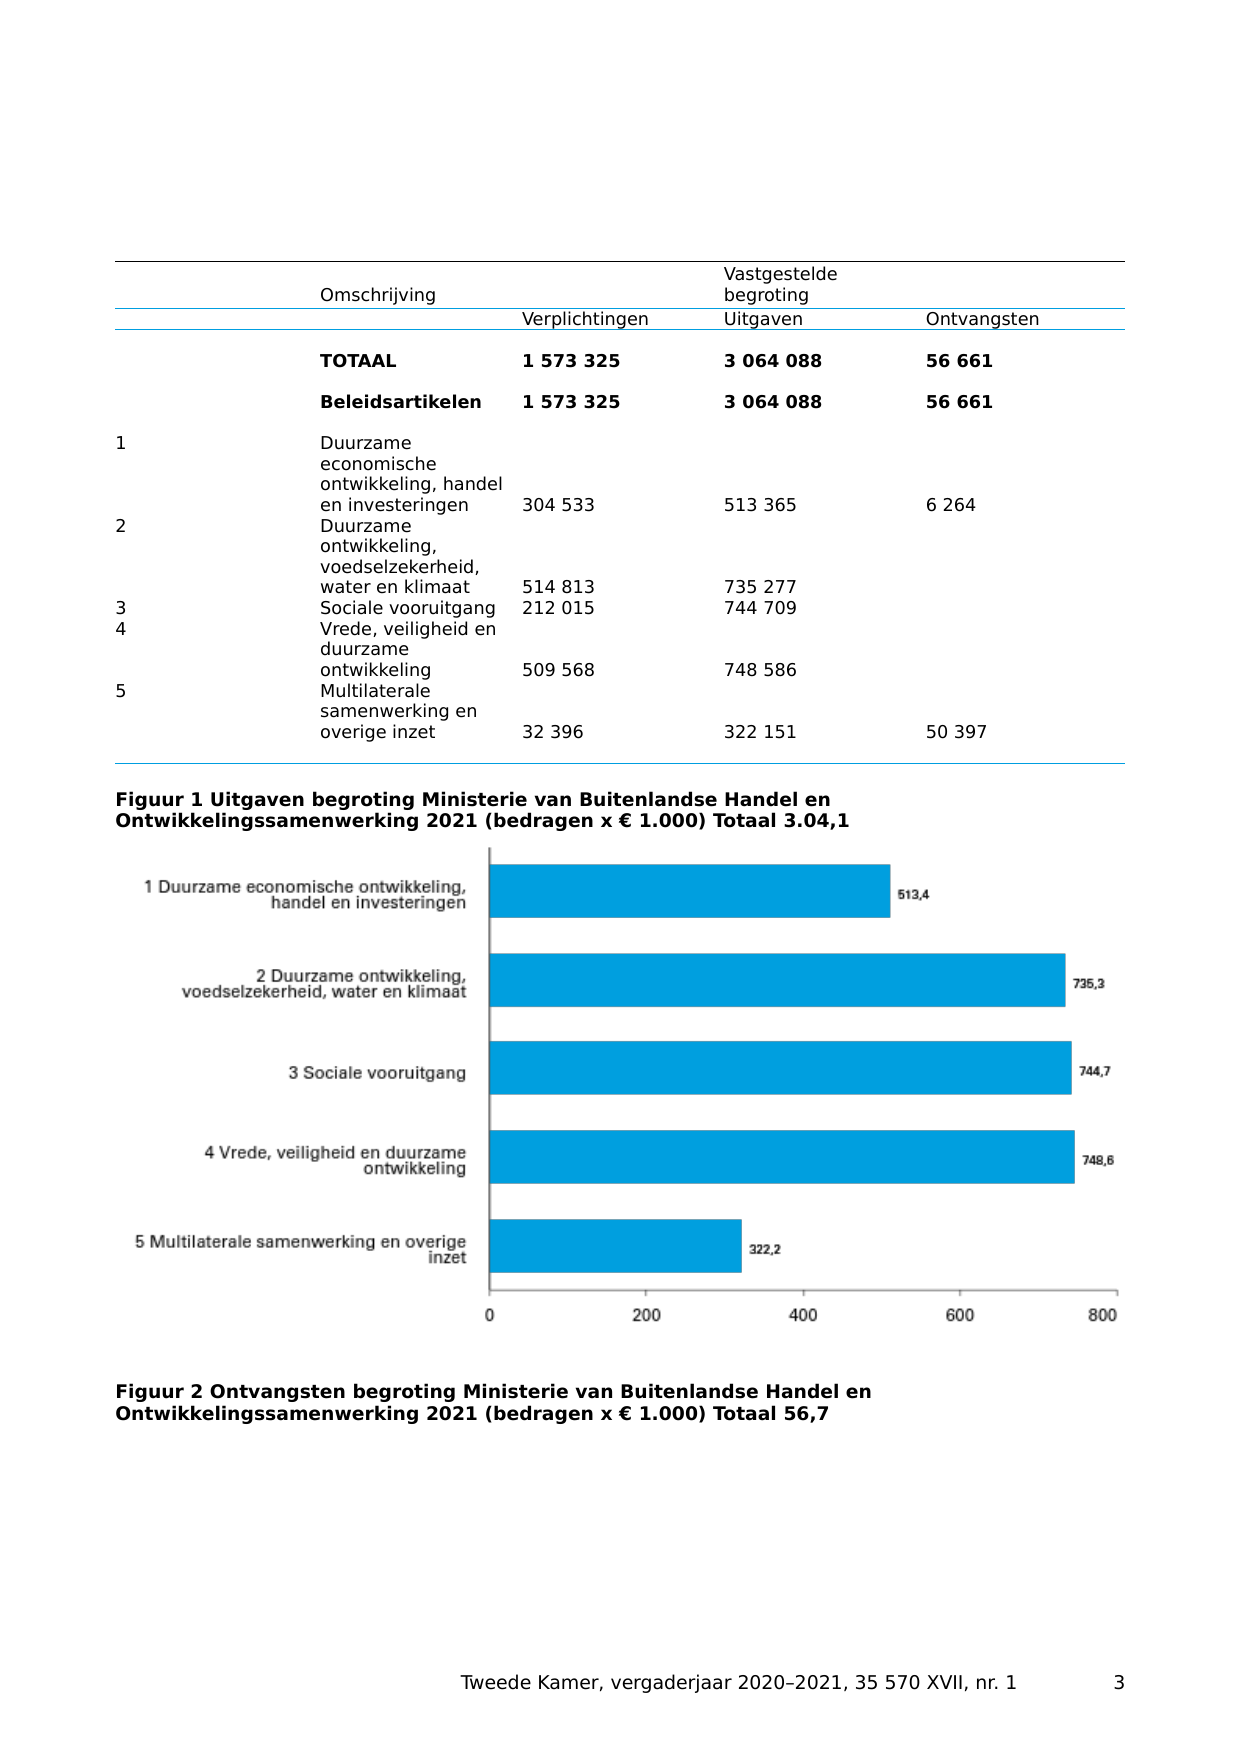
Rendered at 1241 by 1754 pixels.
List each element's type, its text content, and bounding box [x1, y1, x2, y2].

table_cell 1 573 325 [519, 392, 721, 412]
table_cell 1 573 325 [519, 351, 721, 371]
title Figuur 2 Ontvangsten begroting Ministerie van Buitenlandse Handel en Ontwikkelingssamenwerking 2021 (bedragen x € 1.000) Totaal 56,7 [115, 1381, 1125, 1425]
table_cell 513 365 [721, 433, 923, 516]
table_cell [519, 262, 721, 308]
table_cell Multilaterale samenwerking en overige inzet [317, 681, 519, 742]
table_cell 509 568 [519, 619, 721, 681]
table_cell [923, 413, 1125, 433]
table_cell [115, 392, 317, 412]
table_cell 735 277 [721, 516, 923, 598]
table_cell TOTAAL [317, 351, 519, 371]
table_cell Duurzame ontwikkeling, voedselzekerheid, water en klimaat [317, 516, 519, 598]
table_cell 2 [115, 516, 317, 598]
table_cell [115, 351, 317, 371]
table_cell Duurzame economische ontwikkeling, handel en investeringen [317, 433, 519, 516]
table_cell [923, 330, 1125, 351]
table_cell [115, 743, 317, 763]
table_cell [519, 413, 721, 433]
table_cell 50 397 [923, 681, 1125, 742]
table_cell [721, 371, 923, 392]
table_cell 1 [115, 433, 317, 516]
table_cell 322 151 [721, 681, 923, 742]
table_cell 32 396 [519, 681, 721, 742]
table_cell [317, 371, 519, 392]
table_cell Vrede, veiligheid en duurzame ontwikkeling [317, 619, 519, 681]
table_cell [923, 619, 1125, 681]
table_cell 212 015 [519, 598, 721, 619]
table_cell 744 709 [721, 598, 923, 619]
table_cell [115, 309, 317, 329]
table_cell 748 586 [721, 619, 923, 681]
table_cell 56 661 [923, 351, 1125, 371]
table_cell [317, 309, 519, 329]
table_cell [115, 413, 317, 433]
table_cell Sociale vooruitgang [317, 598, 519, 619]
table_cell [519, 743, 721, 763]
table_header Vastgestelde departementale begrotingsstaat van het Ministerie van Buitenlandse Handel en Ontwikkelingssamenwerking (XVII) voor het jaar 2021 (bedragen x € 1.000) [115, 213, 1125, 261]
table_cell [115, 262, 317, 308]
table_cell [721, 743, 923, 763]
table_cell [923, 262, 1125, 308]
table_cell 56 661 [923, 392, 1125, 412]
table_cell [923, 743, 1125, 763]
table_cell 4 [115, 619, 317, 681]
table_cell 5 [115, 681, 317, 742]
table_cell [721, 330, 923, 351]
table_cell [519, 371, 721, 392]
table_cell [115, 330, 317, 351]
table_cell [923, 371, 1125, 392]
table_cell [721, 413, 923, 433]
table_cell 3 [115, 598, 317, 619]
table_cell Uitgaven [721, 309, 923, 329]
table_cell Omschrijving [317, 262, 519, 308]
table_cell Beleidsartikelen [317, 392, 519, 412]
table_cell 304 533 [519, 433, 721, 516]
table_cell [317, 330, 519, 351]
table_cell 3 064 088 [721, 392, 923, 412]
table_cell [923, 516, 1125, 598]
title Figuur 1 Uitgaven begroting Ministerie van Buitenlandse Handel en Ontwikkelingssamenwerking 2021 (bedragen x € 1.000) Totaal 3.04,1 [115, 788, 1125, 832]
table_cell Ontvangsten [923, 309, 1125, 329]
table_cell Verplichtingen [519, 309, 721, 329]
table_cell [317, 413, 519, 433]
table_cell [923, 598, 1125, 619]
table_cell Vastgestelde begroting [721, 262, 923, 308]
table_cell [519, 330, 721, 351]
table_cell [115, 371, 317, 392]
table_cell [317, 743, 519, 763]
table_cell 3 064 088 [721, 351, 923, 371]
table_cell 514 813 [519, 516, 721, 598]
table_cell 6 264 [923, 433, 1125, 516]
